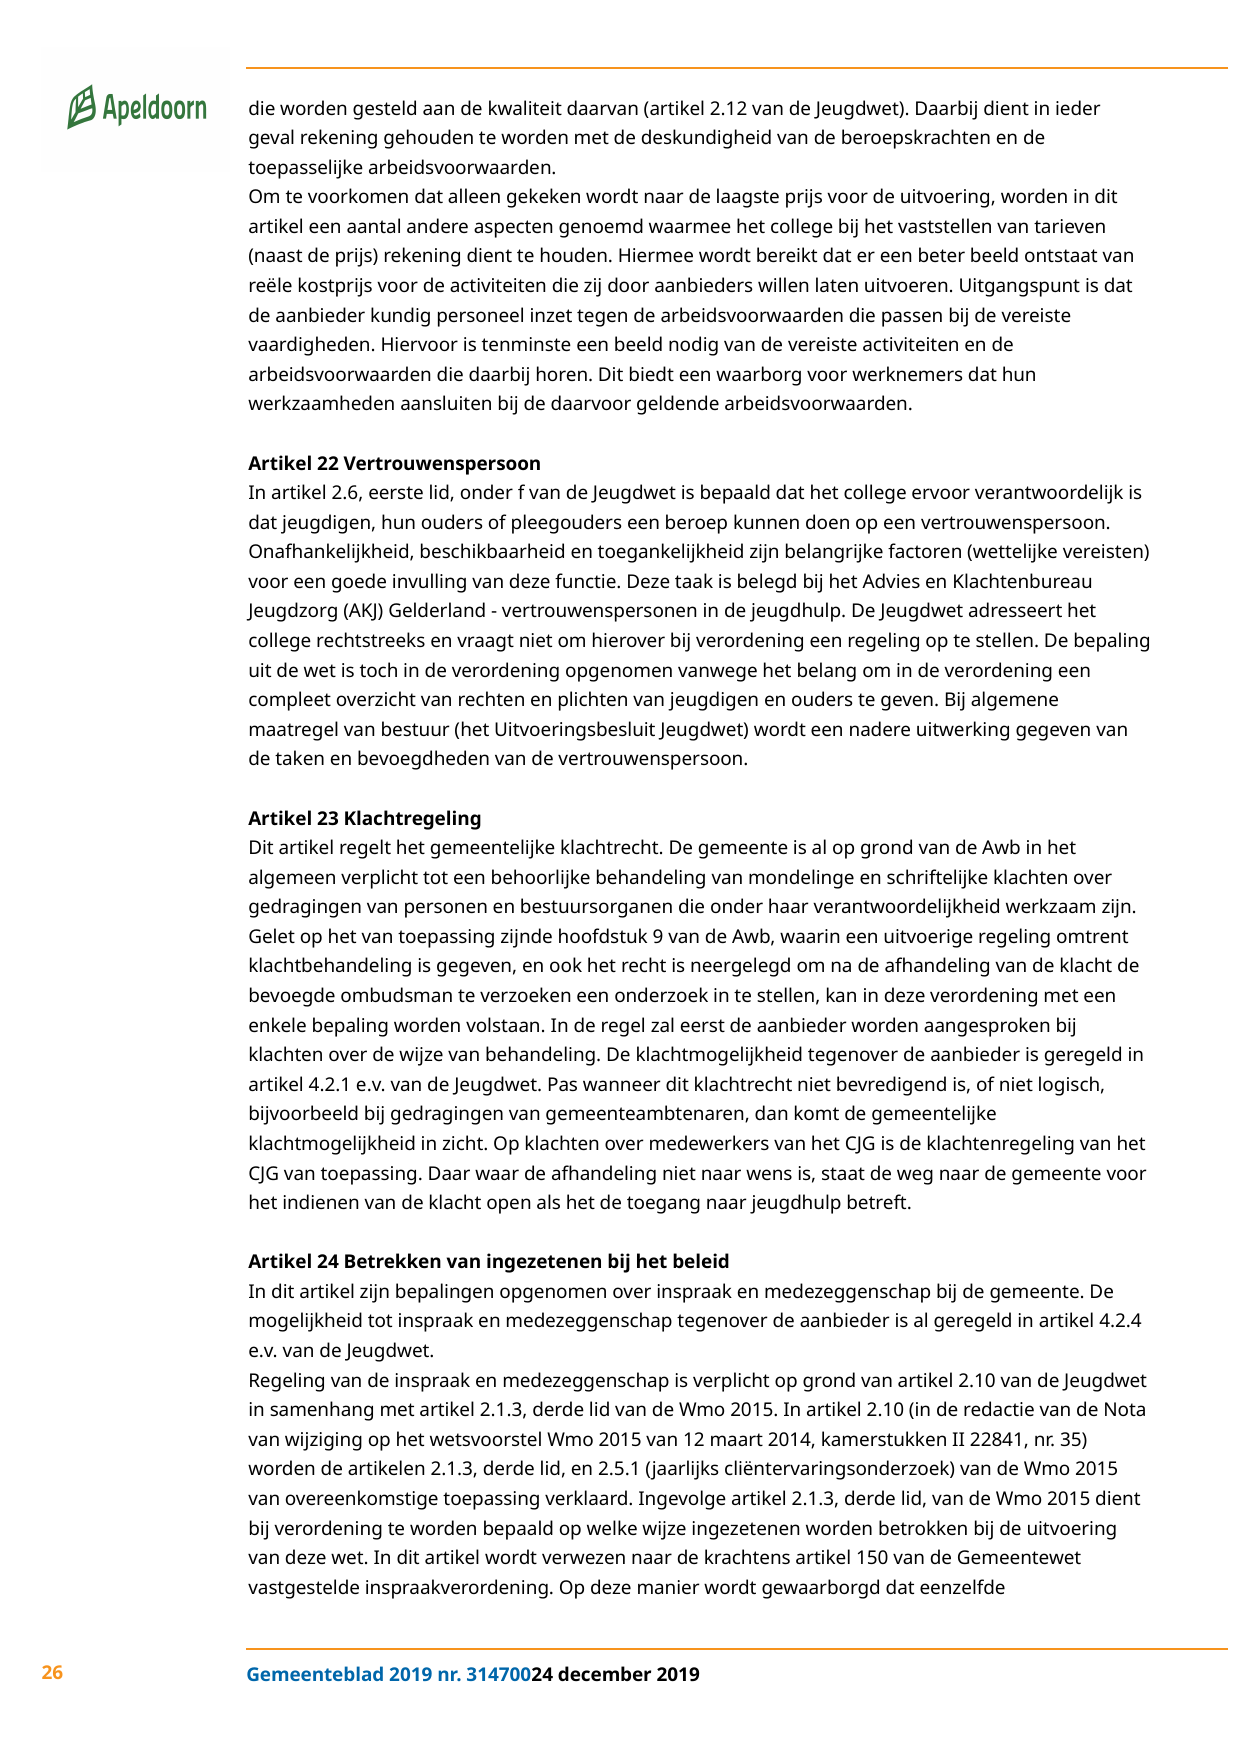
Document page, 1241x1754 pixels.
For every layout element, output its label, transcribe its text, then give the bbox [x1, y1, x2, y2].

text Artikel 23 Klachtregeling [248, 805, 1152, 831]
text die worden gesteld aan de kwaliteit daarvan (artikel 2.12 van de Jeugdwet). Daarbij dient in ieder geval rekening gehouden te worden met de deskundigheid van de beroepskrachten en de toepasselijke arbeidsvoorwaarden. [248, 95, 1152, 180]
text In dit artikel zijn bepalingen opgenomen over inspraak en medezeggenschap bij de gemeente. De mogelijkheid tot inspraak en medezeggenschap tegenover de aanbieder is al geregeld in artikel 4.2.4 e.v. van de Jeugdwet. [248, 1278, 1152, 1363]
text Dit artikel regelt het gemeentelijke klachtrecht. De gemeente is al op grond van de Awb in het algemeen verplicht tot een behoorlijke behandeling van mondelinge en schriftelijke klachten over gedragingen van personen en bestuursorganen die onder haar verantwoordelijkheid werkzaam zijn. Gelet op het van toepassing zijnde hoofdstuk 9 van de Awb, waarin een uitvoerige regeling omtrent klachtbehandeling is gegeven, en ook het recht is neergelegd om na de afhandeling van de klacht de bevoegde ombudsman te verzoeken een onderzoek in te stellen, kan in deze verordening met een enkele bepaling worden volstaan. In de regel zal eerst de aanbieder worden aangesproken bij klachten over de wijze van behandeling. De klachtmogelijkheid tegenover de aanbieder is geregeld in artikel 4.2.1 e.v. van de Jeugdwet. Pas wanneer dit klachtrecht niet bevredigend is, of niet logisch, bijvoorbeeld bij gedragingen van gemeenteambtenaren, dan komt de gemeentelijke klachtmogelijkheid in zicht. Op klachten over medewerkers van het CJG is de klachtenregeling van het CJG van toepassing. Daar waar de afhandeling niet naar wens is, staat de weg naar de gemeente voor het indienen van de klacht open als het de toegang naar jeugdhulp betreft. [248, 834, 1152, 1215]
text Artikel 22 Vertrouwenspersoon [248, 450, 1152, 476]
text Artikel 24 Betrekken van ingezetenen bij het beleid [248, 1248, 1152, 1274]
text Om te voorkomen dat alleen gekeken wordt naar de laagste prijs voor de uitvoering, worden in dit artikel een aantal andere aspecten genoemd waarmee het college bij het vaststellen van tarieven (naast de prijs) rekening dient te houden. Hiermee wordt bereikt dat er een beter beeld ontstaat van reële kostprijs voor de activiteiten die zij door aanbieders willen laten uitvoeren. Uitgangspunt is dat de aanbieder kundig personeel inzet tegen de arbeidsvoorwaarden die passen bij de vereiste vaardigheden. Hiervoor is tenminste een beeld nodig van de vereiste activiteiten en de arbeidsvoorwaarden die daarbij horen. Dit biedt een waarborg voor werknemers dat hun werkzaamheden aansluiten bij de daarvoor geldende arbeidsvoorwaarden. [248, 183, 1152, 416]
picture [41, 47, 231, 172]
text In artikel 2.6, eerste lid, onder f van de Jeugdwet is bepaald dat het college ervoor verantwoordelijk is dat jeugdigen, hun ouders of pleegouders een beroep kunnen doen op een vertrouwenspersoon. Onafhankelijkheid, beschikbaarheid en toegankelijkheid zijn belangrijke factoren (wettelijke vereisten) voor een goede invulling van deze functie. Deze taak is belegd bij het Advies en Klachtenbureau Jeugdzorg (AKJ) Gelderland - vertrouwenspersonen in de jeugdhulp. De Jeugdwet adresseert het college rechtstreeks en vraagt niet om hierover bij verordening een regeling op te stellen. De bepaling uit de wet is toch in de verordening opgenomen vanwege het belang om in de verordening een compleet overzicht van rechten en plichten van jeugdigen en ouders te geven. Bij algemene maatregel van bestuur (het Uitvoeringsbesluit Jeugdwet) wordt een nadere uitwerking gegeven van de taken en bevoegdheden van de vertrouwenspersoon. [248, 479, 1152, 771]
text Regeling van de inspraak en medezeggenschap is verplicht op grond van artikel 2.10 van de Jeugdwet in samenhang met artikel 2.1.3, derde lid van de Wmo 2015. In artikel 2.10 (in de redactie van de Nota van wijziging op het wetsvoorstel Wmo 2015 van 12 maart 2014, kamerstukken II 22841, nr. 35) worden de artikelen 2.1.3, derde lid, en 2.5.1 (jaarlijks cliëntervaringsonderzoek) van de Wmo 2015 van overeenkomstige toepassing verklaard. Ingevolge artikel 2.1.3, derde lid, van de Wmo 2015 dient bij verordening te worden bepaald op welke wijze ingezetenen worden betrokken bij de uitvoering van deze wet. In dit artikel wordt verwezen naar de krachtens artikel 150 van de Gemeentewet vastgestelde inspraakverordening. Op deze manier wordt gewaarborgd dat eenzelfde [248, 1367, 1152, 1600]
